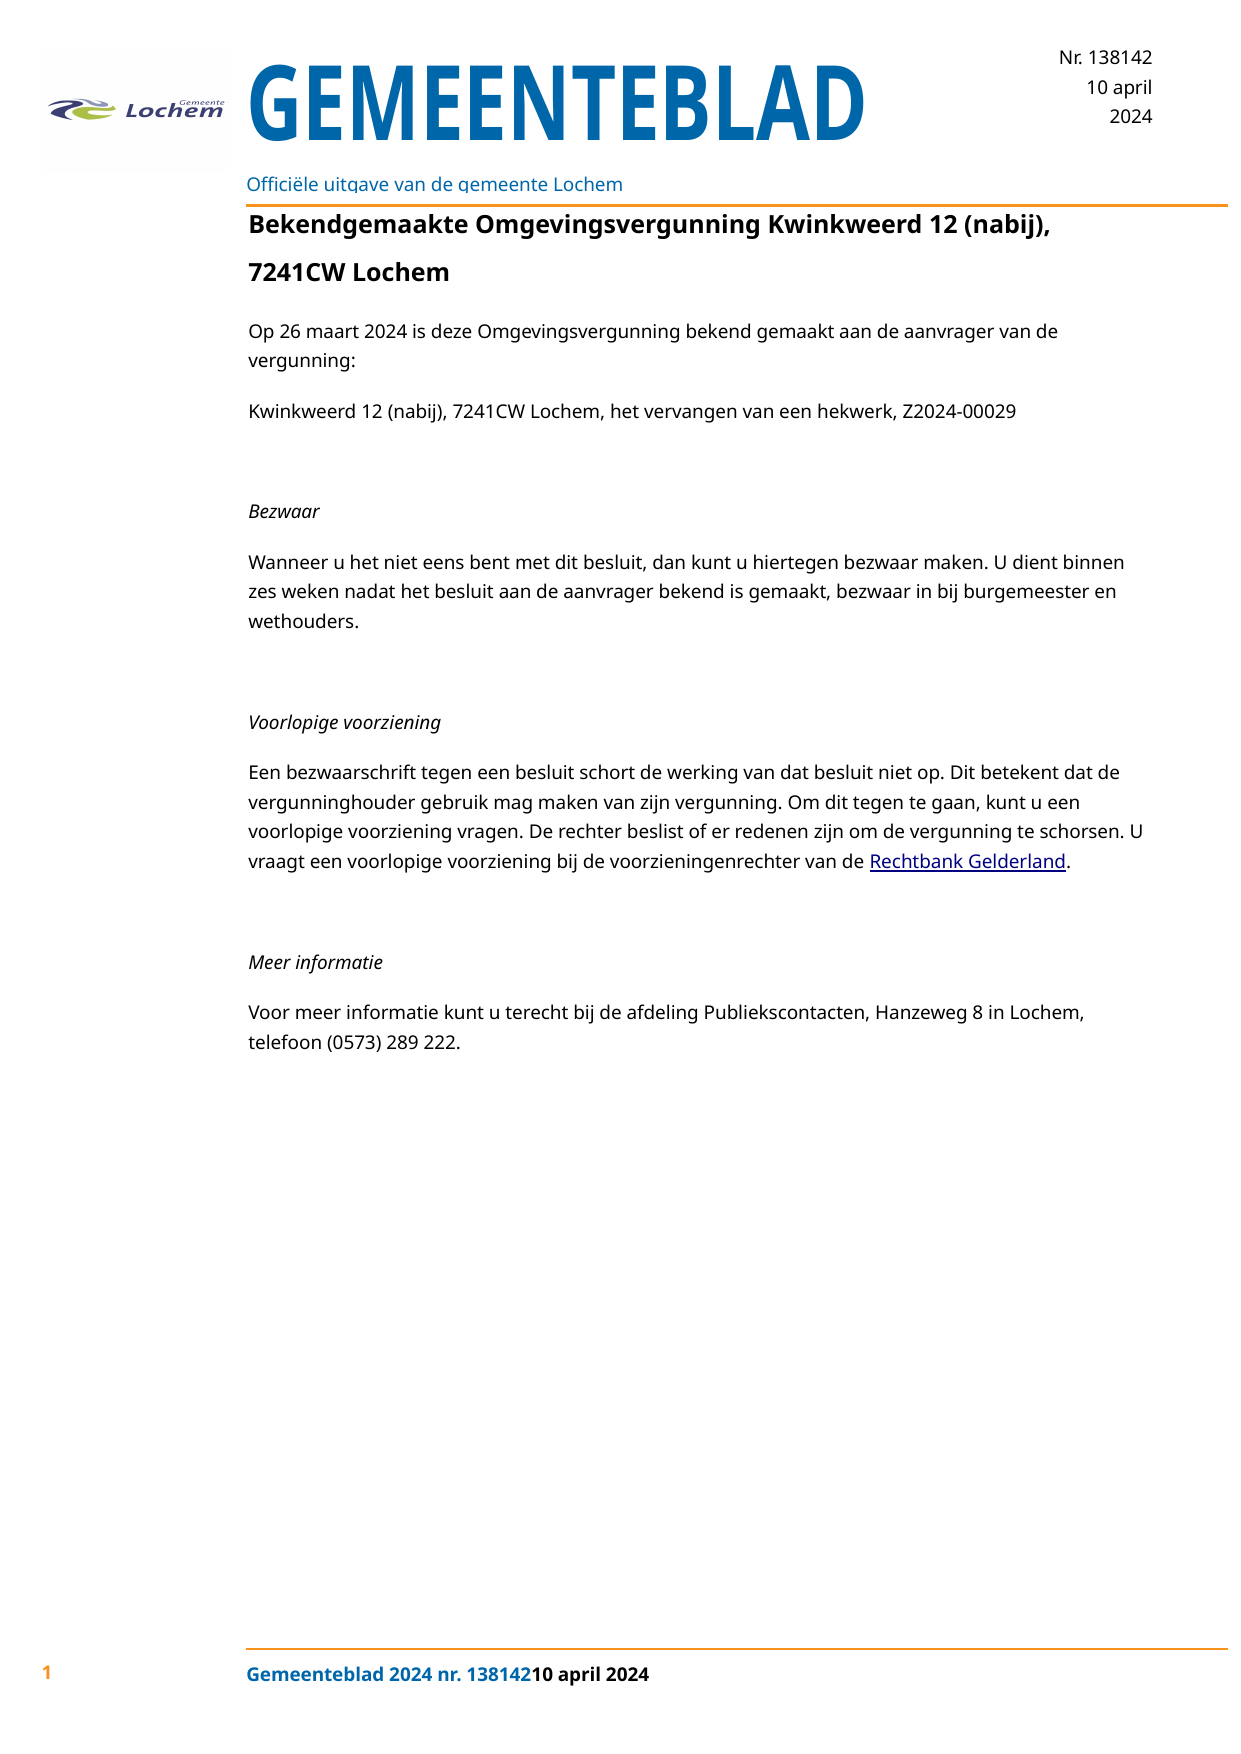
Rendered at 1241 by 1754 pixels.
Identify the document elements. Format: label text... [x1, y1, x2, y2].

text Bezwaar [248, 499, 1152, 524]
text Bekendgemaakte Omgevingsvergunning Kwinkweerd 12 (nabij), 7241CW Lochem [248, 207, 1152, 288]
text Meer informatie [248, 949, 1152, 975]
text Kwinkweerd 12 (nabij), 7241CW Lochem, het vervangen van een hekwerk, Z2024-00029 [248, 398, 1152, 424]
picture [41, 47, 231, 172]
text Op 26 maart 2024 is deze Omgevingsvergunning bekend gemaakt aan de aanvrager van de vergunning: [248, 318, 1152, 373]
text Wanneer u het niet eens bent met dit besluit, dan kunt u hiertegen bezwaar maken. U dient binnen zes weken nadat het besluit aan de aanvrager bekend is gemaakt, bezwaar in bij burgemeester en wethouders. [248, 549, 1152, 634]
text Voor meer informatie kunt u terecht bij de afdeling Publiekscontacten, Hanzeweg 8 in Lochem, telefoon (0573) 289 222. [248, 999, 1152, 1055]
text Voorlopige voorziening [248, 709, 1152, 735]
text Een bezwaarschrift tegen een besluit schort de werking van dat besluit niet op. Dit betekent dat de vergunninghouder gebruik mag maken van zijn vergunning. Om dit tegen te gaan, kunt u een voorlopige voorziening vragen. De rechter beslist of er redenen zijn om de vergunning te schorsen. U vraagt een voorlopige voorziening bij de voorzieningenrechter van de Rechtbank Gelderland. [248, 759, 1152, 874]
